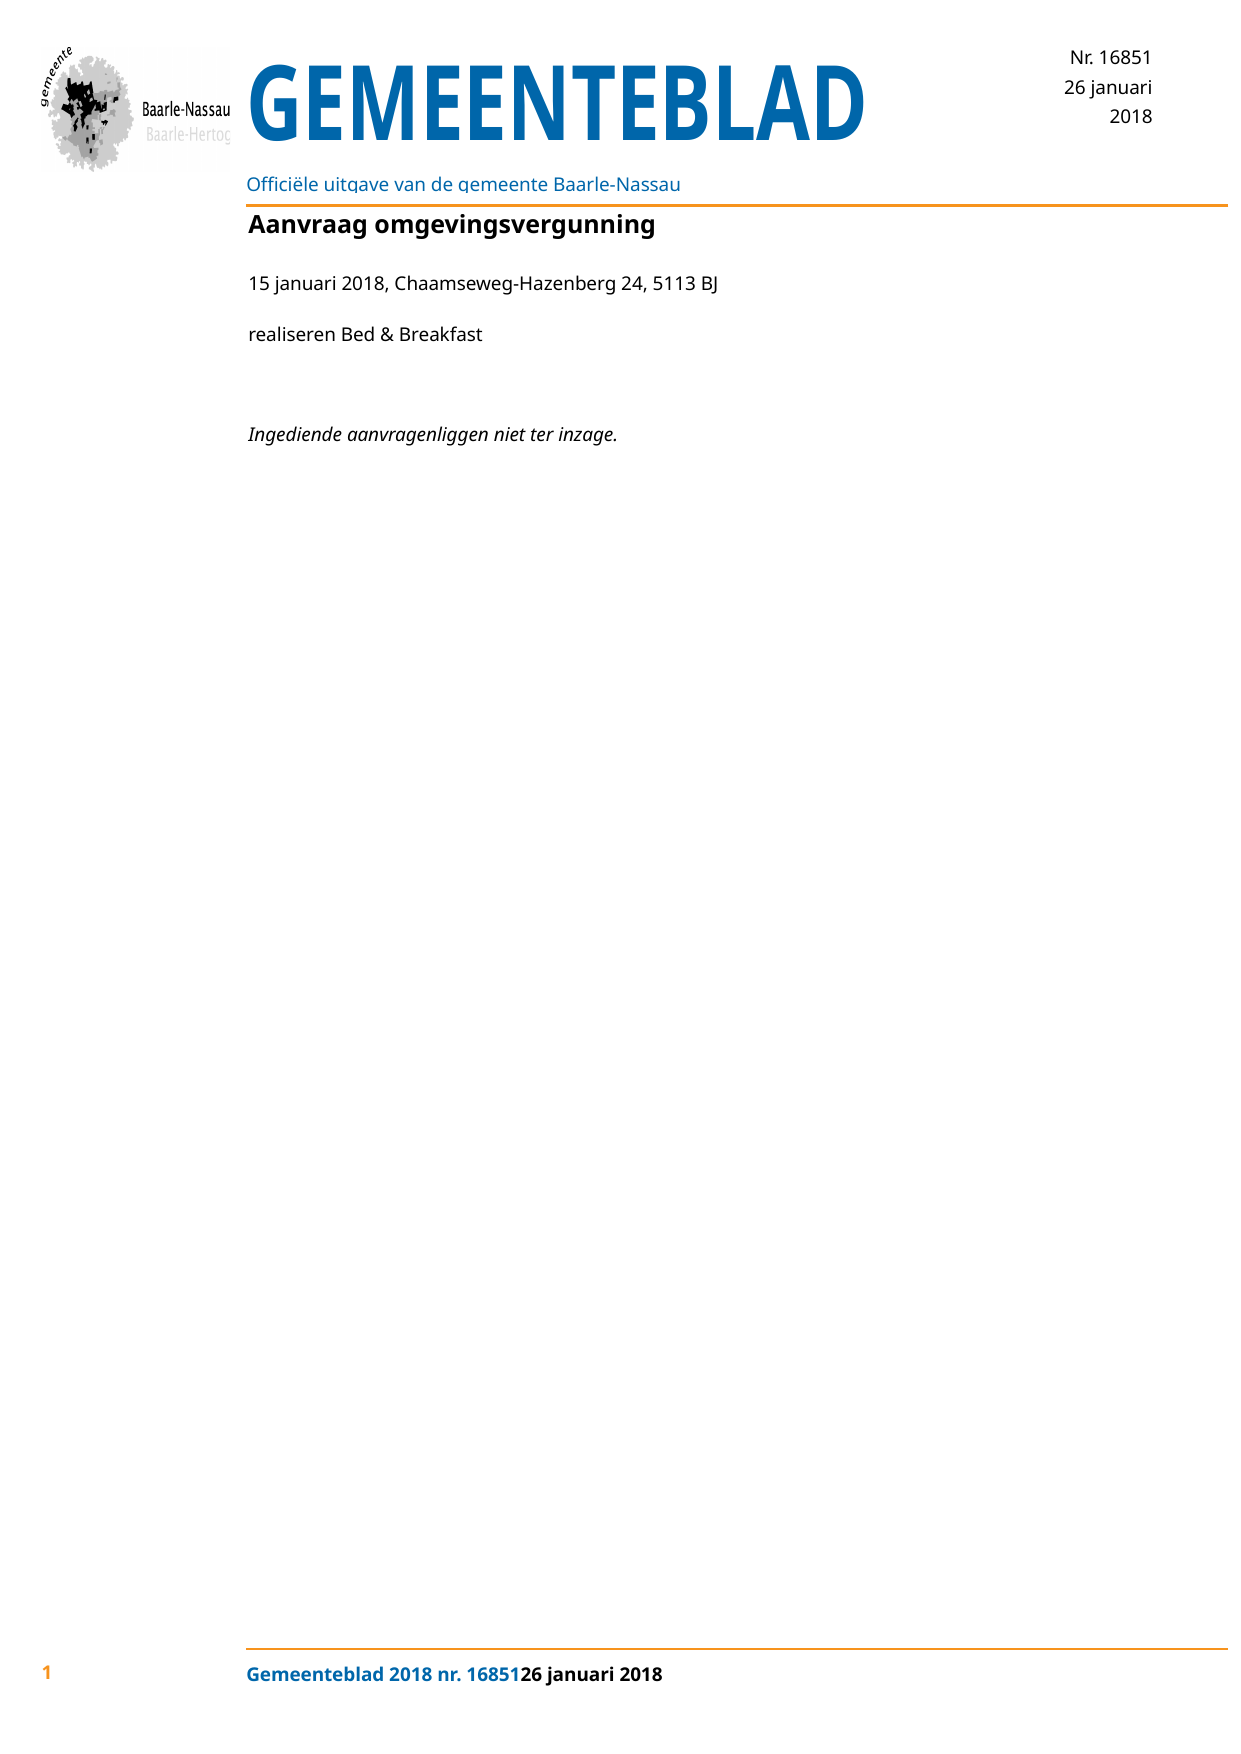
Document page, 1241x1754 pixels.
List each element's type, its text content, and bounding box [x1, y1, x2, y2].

picture [41, 47, 231, 172]
text 15 januari 2018, Chaamseweg-Hazenberg 24, 5113 BJ [248, 270, 1152, 296]
text Aanvraag omgevingsvergunning [248, 207, 1152, 241]
text Ingediende aanvragenliggen niet ter inzage. [248, 422, 1152, 447]
text realiseren Bed & Breakfast [248, 321, 1152, 346]
